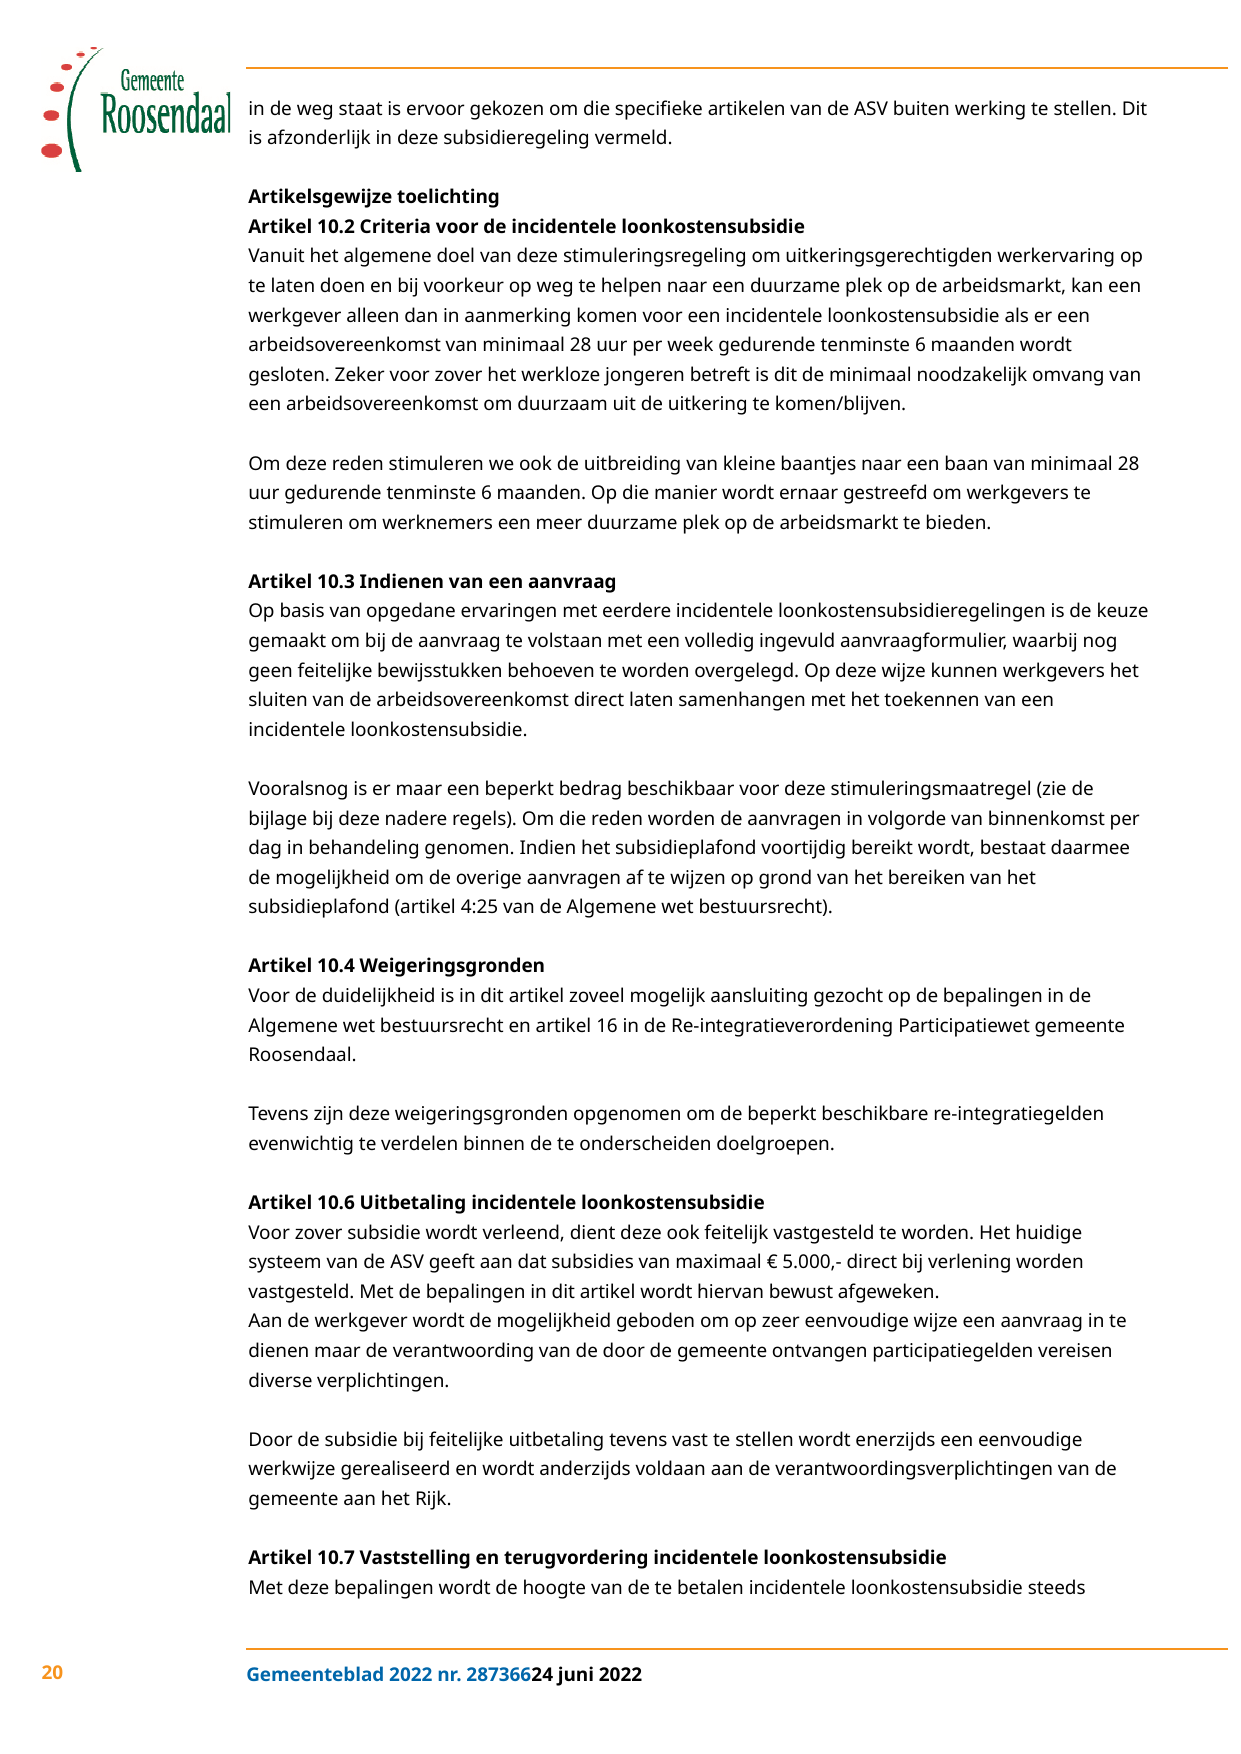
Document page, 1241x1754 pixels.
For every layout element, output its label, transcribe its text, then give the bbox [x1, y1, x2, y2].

text Vooralsnog is er maar een beperkt bedrag beschikbaar voor deze stimuleringsmaatregel (zie de bijlage bij deze nadere regels). Om die reden worden de aanvragen in volgorde van binnenkomst per dag in behandeling genomen. Indien het subsidieplafond voortijdig bereikt wordt, bestaat daarmee de mogelijkheid om de overige aanvragen af te wijzen op grond van het bereiken van het subsidieplafond (artikel 4:25 van de Algemene wet bestuursrecht). [248, 775, 1152, 919]
text Artikel 10.4 Weigeringsgronden [248, 953, 1152, 978]
text Met deze bepalingen wordt de hoogte van de te betalen incidentele loonkostensubsidie steeds [248, 1574, 1152, 1600]
text Tevens zijn deze weigeringsgronden opgenomen om de beperkt beschikbare re-integratiegelden evenwichtig te verdelen binnen de te onderscheiden doelgroepen. [248, 1101, 1152, 1156]
text Aan de werkgever wordt de mogelijkheid geboden om op zeer eenvoudige wijze een aanvraag in te dienen maar de verantwoording van de door de gemeente ontvangen participatiegelden vereisen diverse verplichtingen. [248, 1308, 1152, 1393]
text Artikel 10.6 Uitbetaling incidentele loonkostensubsidie [248, 1189, 1152, 1215]
picture [41, 47, 231, 172]
text Artikelsgewijze toelichting [248, 183, 1152, 209]
text Door de subsidie bij feitelijke uitbetaling tevens vast te stellen wordt enerzijds een eenvoudige werkwijze gerealiseerd en wordt anderzijds voldaan aan de verantwoordingsverplichtingen van de gemeente aan het Rijk. [248, 1426, 1152, 1511]
text Op basis van opgedane ervaringen met eerdere incidentele loonkostensubsidieregelingen is de keuze gemaakt om bij de aanvraag te volstaan met een volledig ingevuld aanvraagformulier, waarbij nog geen feitelijke bewijsstukken behoeven te worden overgelegd. Op deze wijze kunnen werkgevers het sluiten van de arbeidsovereenkomst direct laten samenhangen met het toekennen van een incidentele loonkostensubsidie. [248, 598, 1152, 742]
text Om deze reden stimuleren we ook de uitbreiding van kleine baantjes naar een baan van minimaal 28 uur gedurende tenminste 6 maanden. Op die manier wordt ernaar gestreefd om werkgevers te stimuleren om werknemers een meer duurzame plek op de arbeidsmarkt te bieden. [248, 450, 1152, 535]
text Voor de duidelijkheid is in dit artikel zoveel mogelijk aansluiting gezocht op de bepalingen in de Algemene wet bestuursrecht en artikel 16 in de Re-integratieverordening Participatiewet gemeente Roosendaal. [248, 982, 1152, 1067]
text in de weg staat is ervoor gekozen om die specifieke artikelen van de ASV buiten werking te stellen. Dit is afzonderlijk in deze subsidieregeling vermeld. [248, 95, 1152, 150]
text Artikel 10.2 Criteria voor de incidentele loonkostensubsidie [248, 213, 1152, 239]
text Artikel 10.7 Vaststelling en terugvordering incidentele loonkostensubsidie [248, 1544, 1152, 1570]
text Vanuit het algemene doel van deze stimuleringsregeling om uitkeringsgerechtigden werkervaring op te laten doen en bij voorkeur op weg te helpen naar een duurzame plek op de arbeidsmarkt, kan een werkgever alleen dan in aanmerking komen voor een incidentele loonkostensubsidie als er een arbeidsovereenkomst van minimaal 28 uur per week gedurende tenminste 6 maanden wordt gesloten. Zeker voor zover het werkloze jongeren betreft is dit de minimaal noodzakelijk omvang van een arbeidsovereenkomst om duurzaam uit de uitkering te komen/blijven. [248, 243, 1152, 416]
text Voor zover subsidie wordt verleend, dient deze ook feitelijk vastgesteld te worden. Het huidige systeem van de ASV geeft aan dat subsidies van maximaal € 5.000,- direct bij verlening worden vastgesteld. Met de bepalingen in dit artikel wordt hiervan bewust afgeweken. [248, 1219, 1152, 1304]
text Artikel 10.3 Indienen van een aanvraag [248, 568, 1152, 594]
